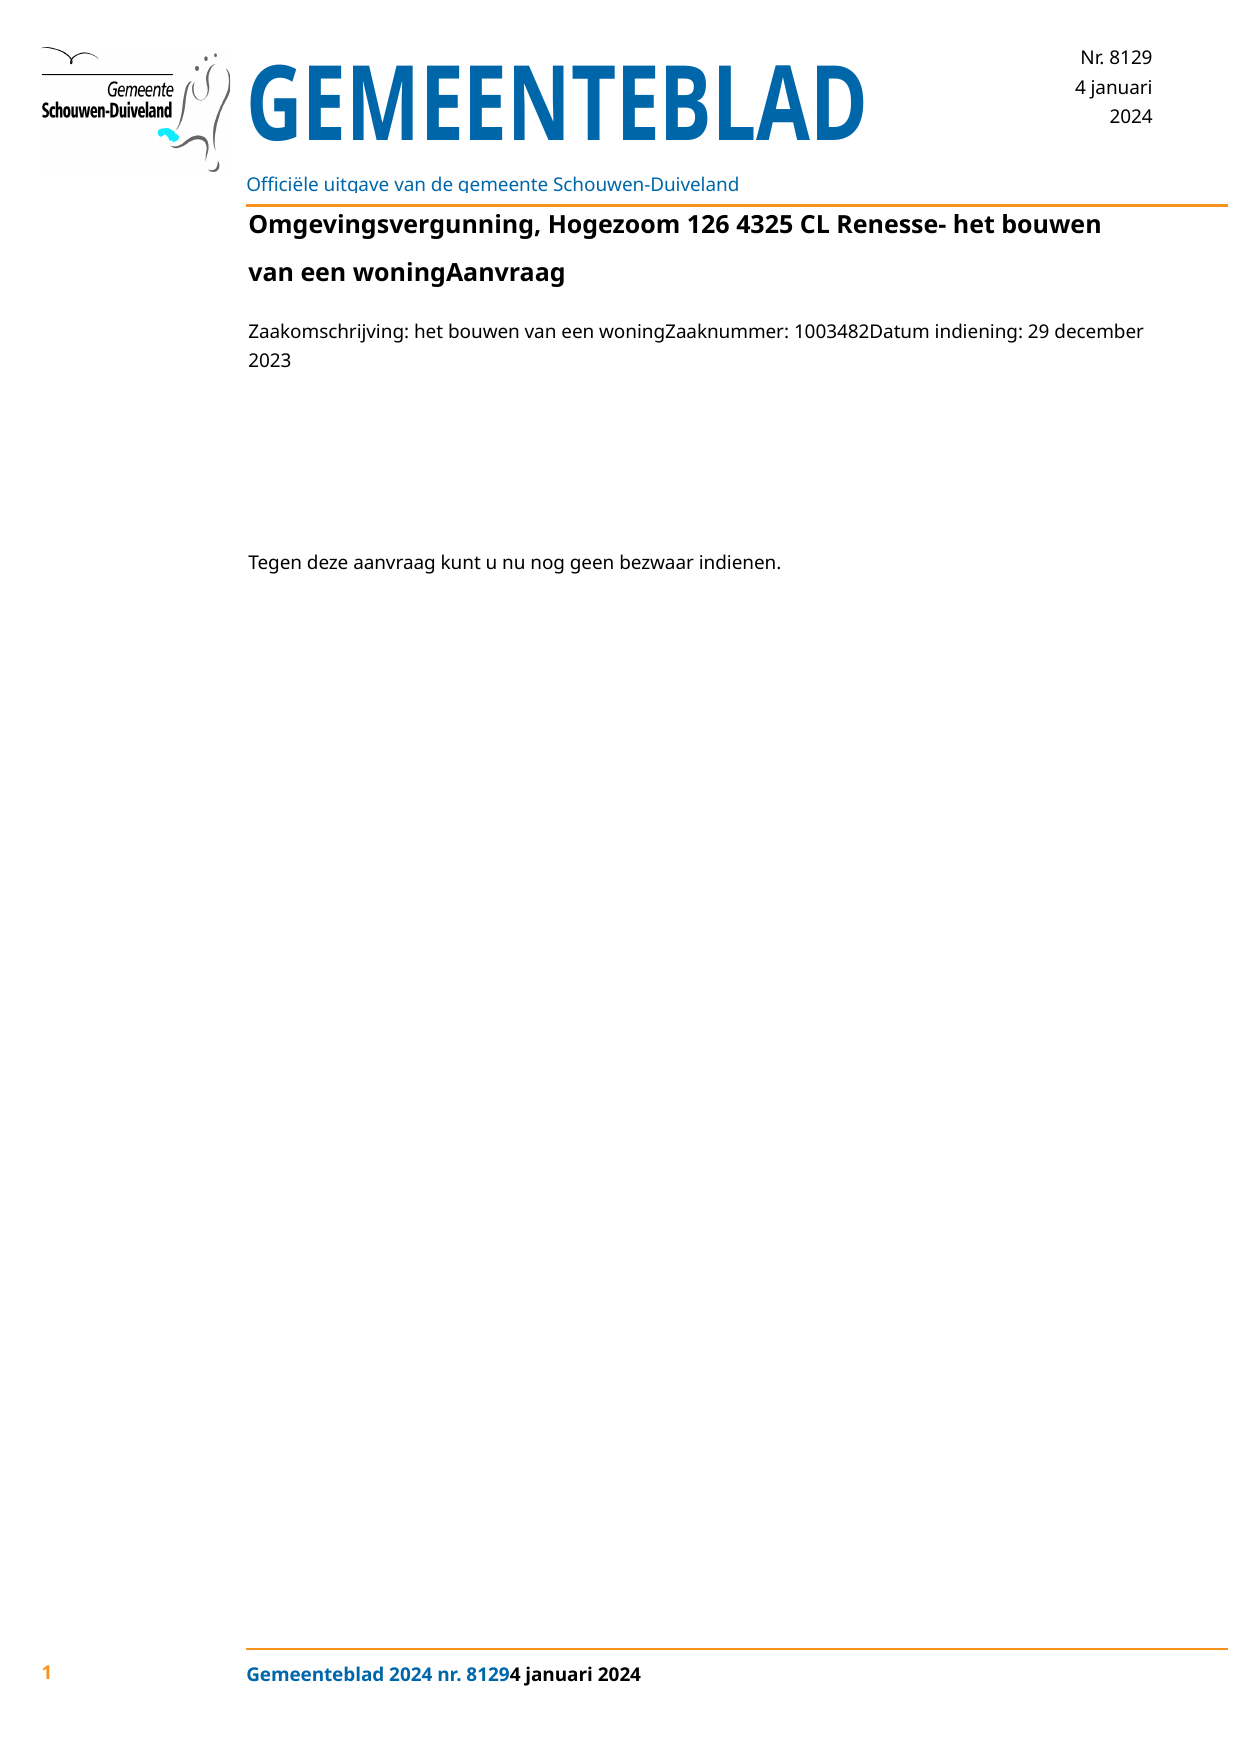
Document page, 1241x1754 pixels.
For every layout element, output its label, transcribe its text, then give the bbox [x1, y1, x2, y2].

text Tegen deze aanvraag kunt u nu nog geen bezwaar indienen. [248, 549, 1152, 575]
text Zaakomschrijving: het bouwen van een woningZaaknummer: 1003482Datum indiening: 29 december 2023 [248, 318, 1152, 373]
picture [41, 47, 231, 172]
text Omgevingsvergunning, Hogezoom 126 4325 CL Renesse- het bouwen van een woningAanvraag [248, 207, 1152, 288]
